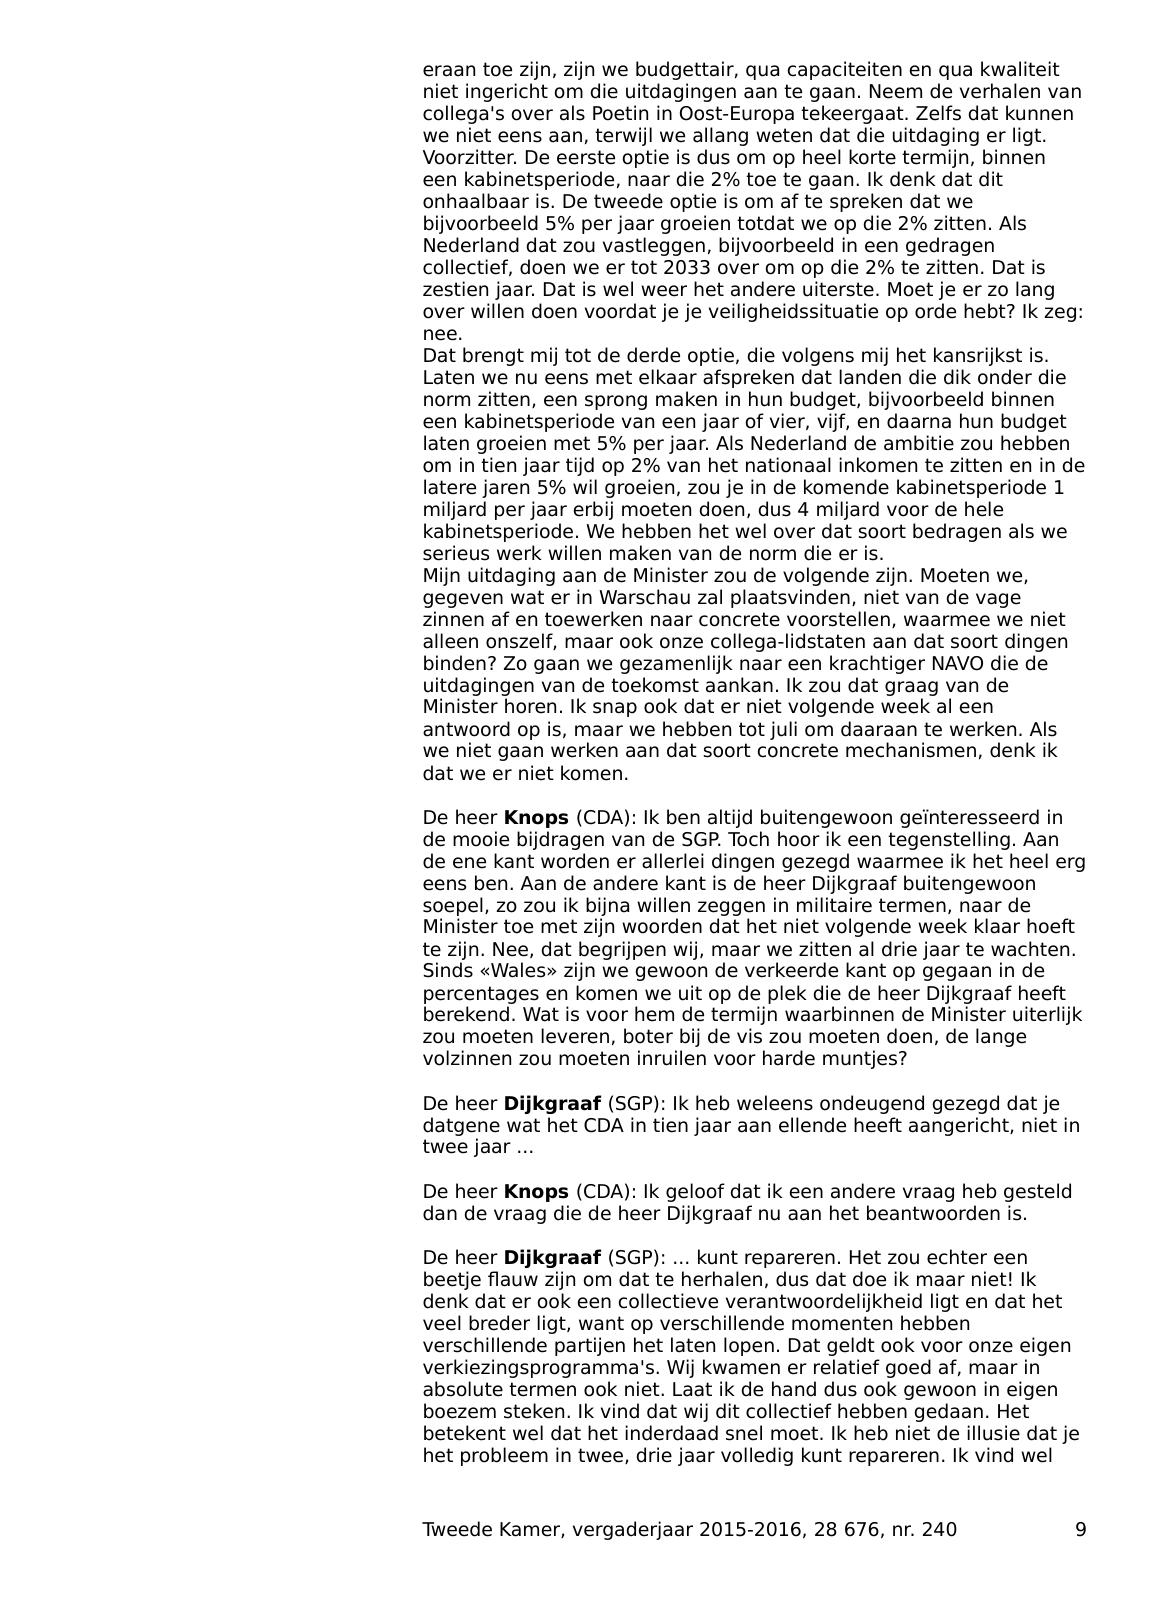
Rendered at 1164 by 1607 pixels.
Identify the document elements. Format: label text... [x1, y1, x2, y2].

text De heer Dijkgraaf (SGP): Ik heb weleens ondeugend gezegd dat je datgene wat het CDA in tien jaar aan ellende heeft aangericht, niet in twee jaar ... [422, 1092, 1087, 1158]
text Voorzitter. De eerste optie is dus om op heel korte termijn, binnen een kabinetsperiode, naar die 2% toe te gaan. Ik denk dat dit onhaalbaar is. De tweede optie is om af te spreken dat we bijvoorbeeld 5% per jaar groeien totdat we op die 2% zitten. Als Nederland dat zou vastleggen, bijvoorbeeld in een gedragen collectief, doen we er tot 2033 over om op die 2% te zitten. Dat is zestien jaar. Dat is wel weer het andere uiterste. Moet je er zo lang over willen doen voordat je je veiligheidssituatie op orde hebt? Ik zeg: nee. [422, 147, 1087, 345]
text Mijn uitdaging aan de Minister zou de volgende zijn. Moeten we, gegeven wat er in Warschau zal plaatsvinden, niet van de vage zinnen af en toewerken naar concrete voorstellen, waarmee we niet alleen onszelf, maar ook onze collega-lidstaten aan dat soort dingen binden? Zo gaan we gezamenlijk naar een krachtiger NAVO die de uitdagingen van de toekomst aankan. Ik zou dat graag van de Minister horen. Ik snap ook dat er niet volgende week al een antwoord op is, maar we hebben tot juli om daaraan te werken. Als we niet gaan werken aan dat soort concrete mechanismen, denk ik dat we er niet komen. [422, 564, 1087, 784]
text De heer Knops (CDA): Ik geloof dat ik een andere vraag heb gesteld dan de vraag die de heer Dijkgraaf nu aan het beantwoorden is. [422, 1181, 1087, 1224]
text De heer Dijkgraaf (SGP): ... kunt repareren. Het zou echter een beetje flauw zijn om dat te herhalen, dus dat doe ik maar niet! Ik denk dat er ook een collectieve verantwoordelijkheid ligt en dat het veel breder ligt, want op verschillende momenten hebben verschillende partijen het laten lopen. Dat geldt ook voor onze eigen verkiezingsprogramma's. Wij kwamen er relatief goed af, maar in absolute termen ook niet. Laat ik de hand dus ook gewoon in eigen boezem steken. Ik vind dat wij dit collectief hebben gedaan. Het betekent wel dat het inderdaad snel moet. Ik heb niet de illusie dat je het probleem in twee, drie jaar volledig kunt repareren. Ik vind wel [422, 1247, 1087, 1467]
text eraan toe zijn, zijn we budgettair, qua capaciteiten en qua kwaliteit niet ingericht om die uitdagingen aan te gaan. Neem de verhalen van collega's over als Poetin in Oost-Europa tekeergaat. Zelfs dat kunnen we niet eens aan, terwijl we allang weten dat die uitdaging er ligt. [422, 59, 1087, 147]
text Dat brengt mij tot de derde optie, die volgens mij het kansrijkst is. Laten we nu eens met elkaar afspreken dat landen die dik onder die norm zitten, een sprong maken in hun budget, bijvoorbeeld binnen een kabinetsperiode van een jaar of vier, vijf, en daarna hun budget laten groeien met 5% per jaar. Als Nederland de ambitie zou hebben om in tien jaar tijd op 2% van het nationaal inkomen te zitten en in de latere jaren 5% wil groeien, zou je in de komende kabinetsperiode 1 miljard per jaar erbij moeten doen, dus 4 miljard voor de hele kabinetsperiode. We hebben het wel over dat soort bedragen als we serieus werk willen maken van de norm die er is. [422, 345, 1087, 564]
text De heer Knops (CDA): Ik ben altijd buitengewoon geïnteresseerd in de mooie bijdragen van de SGP. Toch hoor ik een tegenstelling. Aan de ene kant worden er allerlei dingen gezegd waarmee ik het heel erg eens ben. Aan de andere kant is de heer Dijkgraaf buitengewoon soepel, zo zou ik bijna willen zeggen in militaire termen, naar de Minister toe met zijn woorden dat het niet volgende week klaar hoeft te zijn. Nee, dat begrijpen wij, maar we zitten al drie jaar te wachten. Sinds «Wales» zijn we gewoon de verkeerde kant op gegaan in de percentages en komen we uit op de plek die de heer Dijkgraaf heeft berekend. Wat is voor hem de termijn waarbinnen de Minister uiterlijk zou moeten leveren, boter bij de vis zou moeten doen, de lange volzinnen zou moeten inruilen voor harde muntjes? [422, 807, 1087, 1070]
